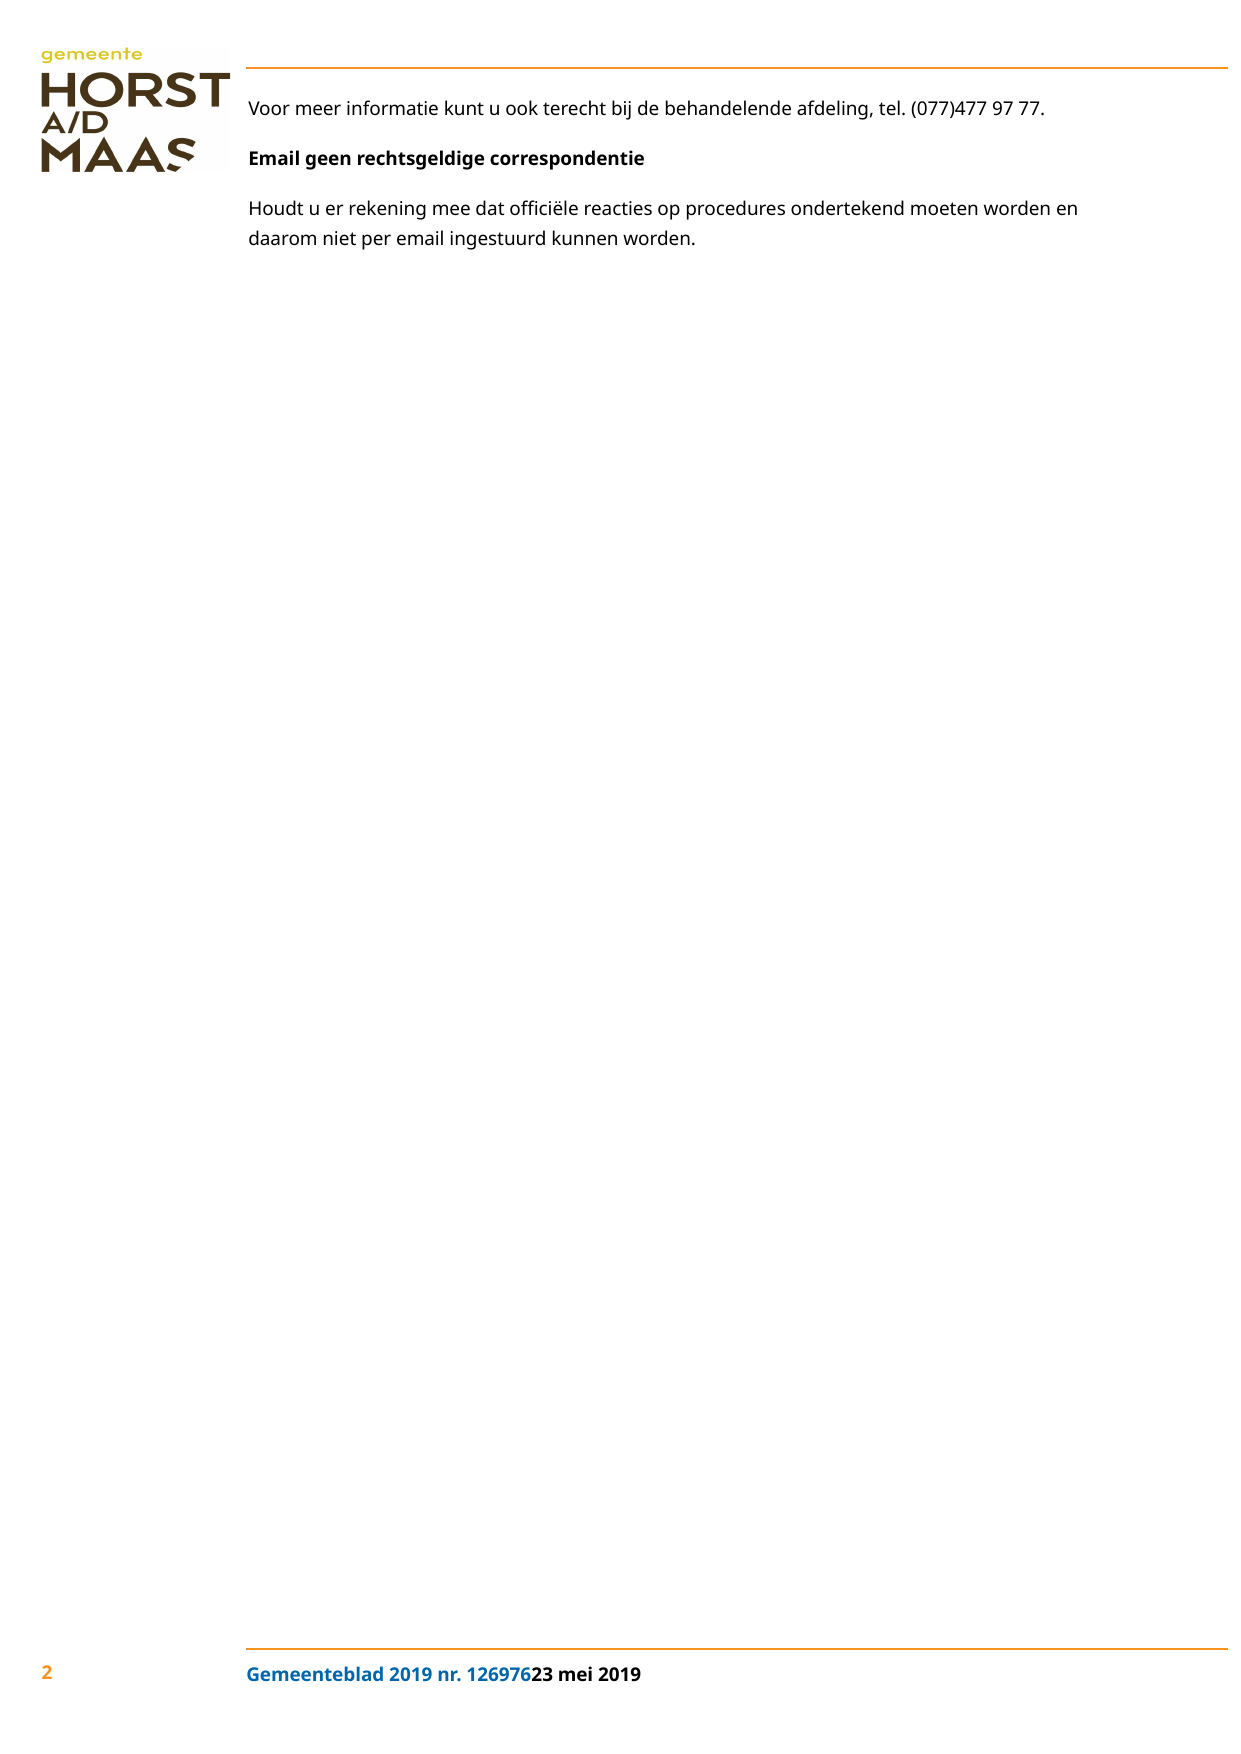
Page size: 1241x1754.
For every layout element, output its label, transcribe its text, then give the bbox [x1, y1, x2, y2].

text Houdt u er rekening mee dat officiële reacties op procedures ondertekend moeten worden en daarom niet per email ingestuurd kunnen worden. [248, 196, 1152, 251]
text Voor meer informatie kunt u ook terecht bij de behandelende afdeling, tel. (077)477 97 77. [248, 95, 1152, 121]
text Email geen rechtsgeldige correspondentie [248, 145, 1152, 171]
picture [41, 47, 231, 172]
